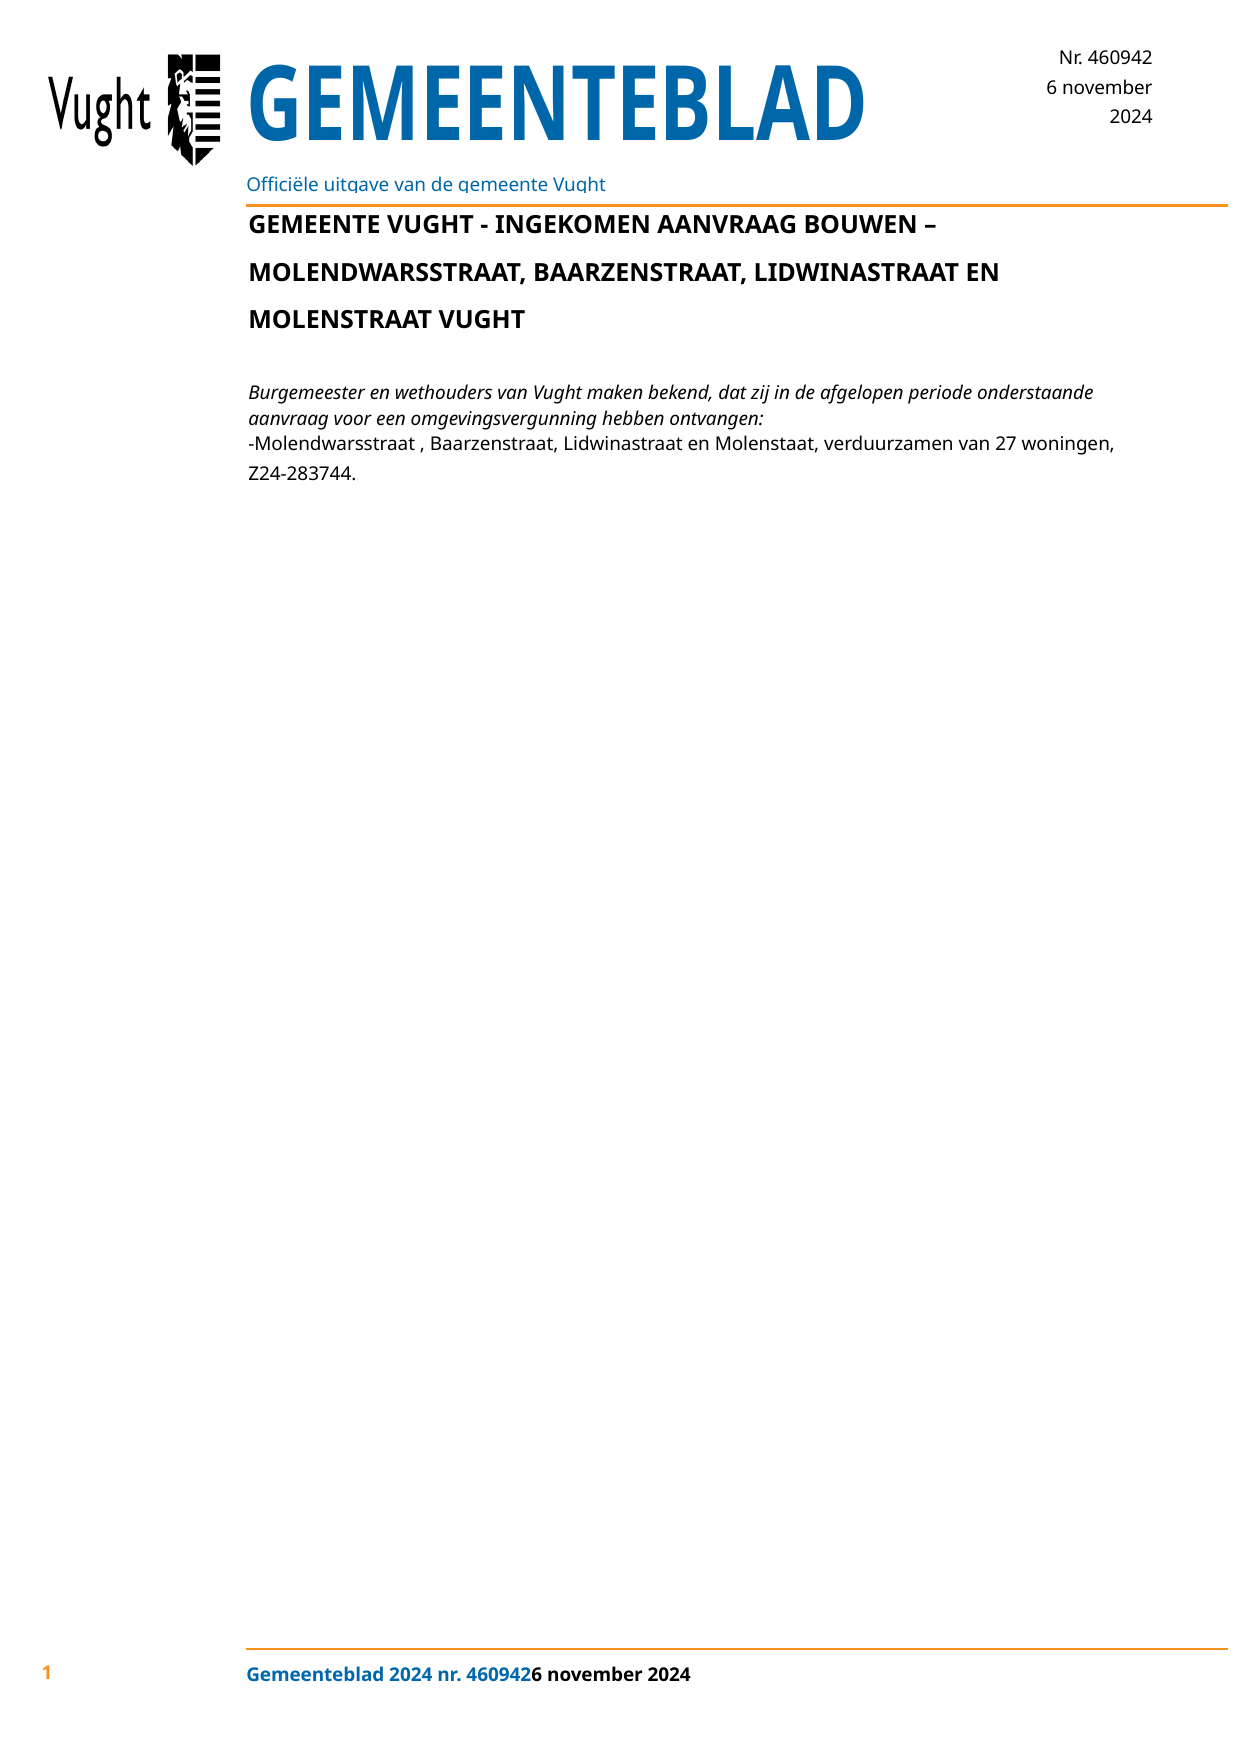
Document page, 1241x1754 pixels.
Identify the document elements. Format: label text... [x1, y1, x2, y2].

picture [41, 47, 231, 172]
text Burgemeester en wethouders van Vught maken bekend, dat zij in de afgelopen periode onderstaande aanvraag voor een omgevingsvergunning hebben ontvangen: [248, 379, 1152, 431]
text -Molendwarsstraat , Baarzenstraat, Lidwinastraat en Molenstaat, verduurzamen van 27 woningen, Z24-283744. [248, 431, 1152, 486]
text GEMEENTE VUGHT - INGEKOMEN AANVRAAG BOUWEN – MOLENDWARSSTRAAT, BAARZENSTRAAT, LIDWINASTRAAT EN MOLENSTRAAT VUGHT [248, 207, 1152, 336]
